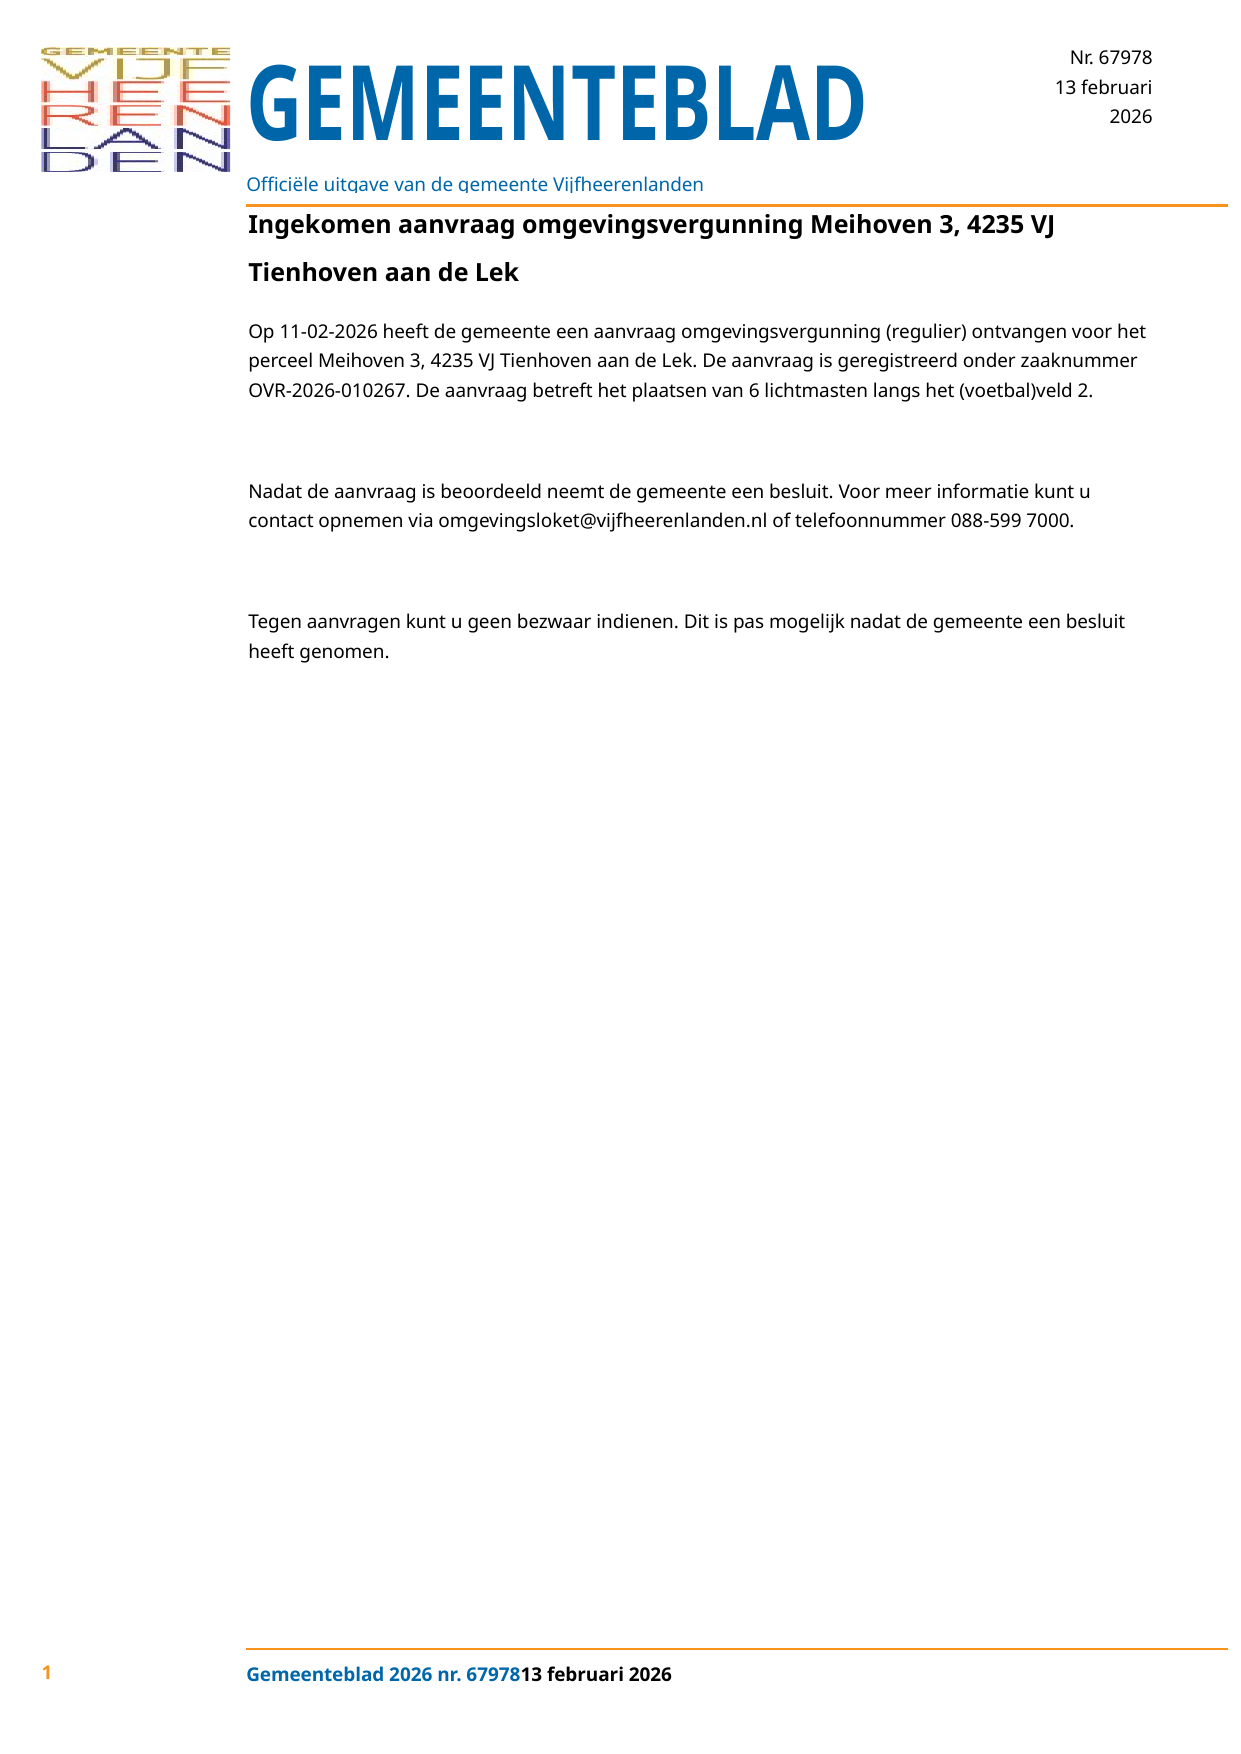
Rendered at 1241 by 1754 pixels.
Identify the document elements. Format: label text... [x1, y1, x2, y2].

text Nadat de aanvraag is beoordeeld neemt de gemeente een besluit. Voor meer informatie kunt u contact opnemen via omgevingsloket@vijfheerenlanden.nl of telefoonnummer 088-599 7000. [248, 478, 1152, 533]
text Op 11-02-2026 heeft de gemeente een aanvraag omgevingsvergunning (regulier) ontvangen voor het perceel Meihoven 3, 4235 VJ Tienhoven aan de Lek. De aanvraag is geregistreerd onder zaaknummer OVR-2026-010267. De aanvraag betreft het plaatsen van 6 lichtmasten langs het (voetbal)veld 2. [248, 318, 1152, 403]
text Ingekomen aanvraag omgevingsvergunning Meihoven 3, 4235 VJ Tienhoven aan de Lek [248, 207, 1152, 288]
picture [41, 47, 231, 172]
text Tegen aanvragen kunt u geen bezwaar indienen. Dit is pas mogelijk nadat de gemeente een besluit heeft genomen. [248, 608, 1152, 664]
